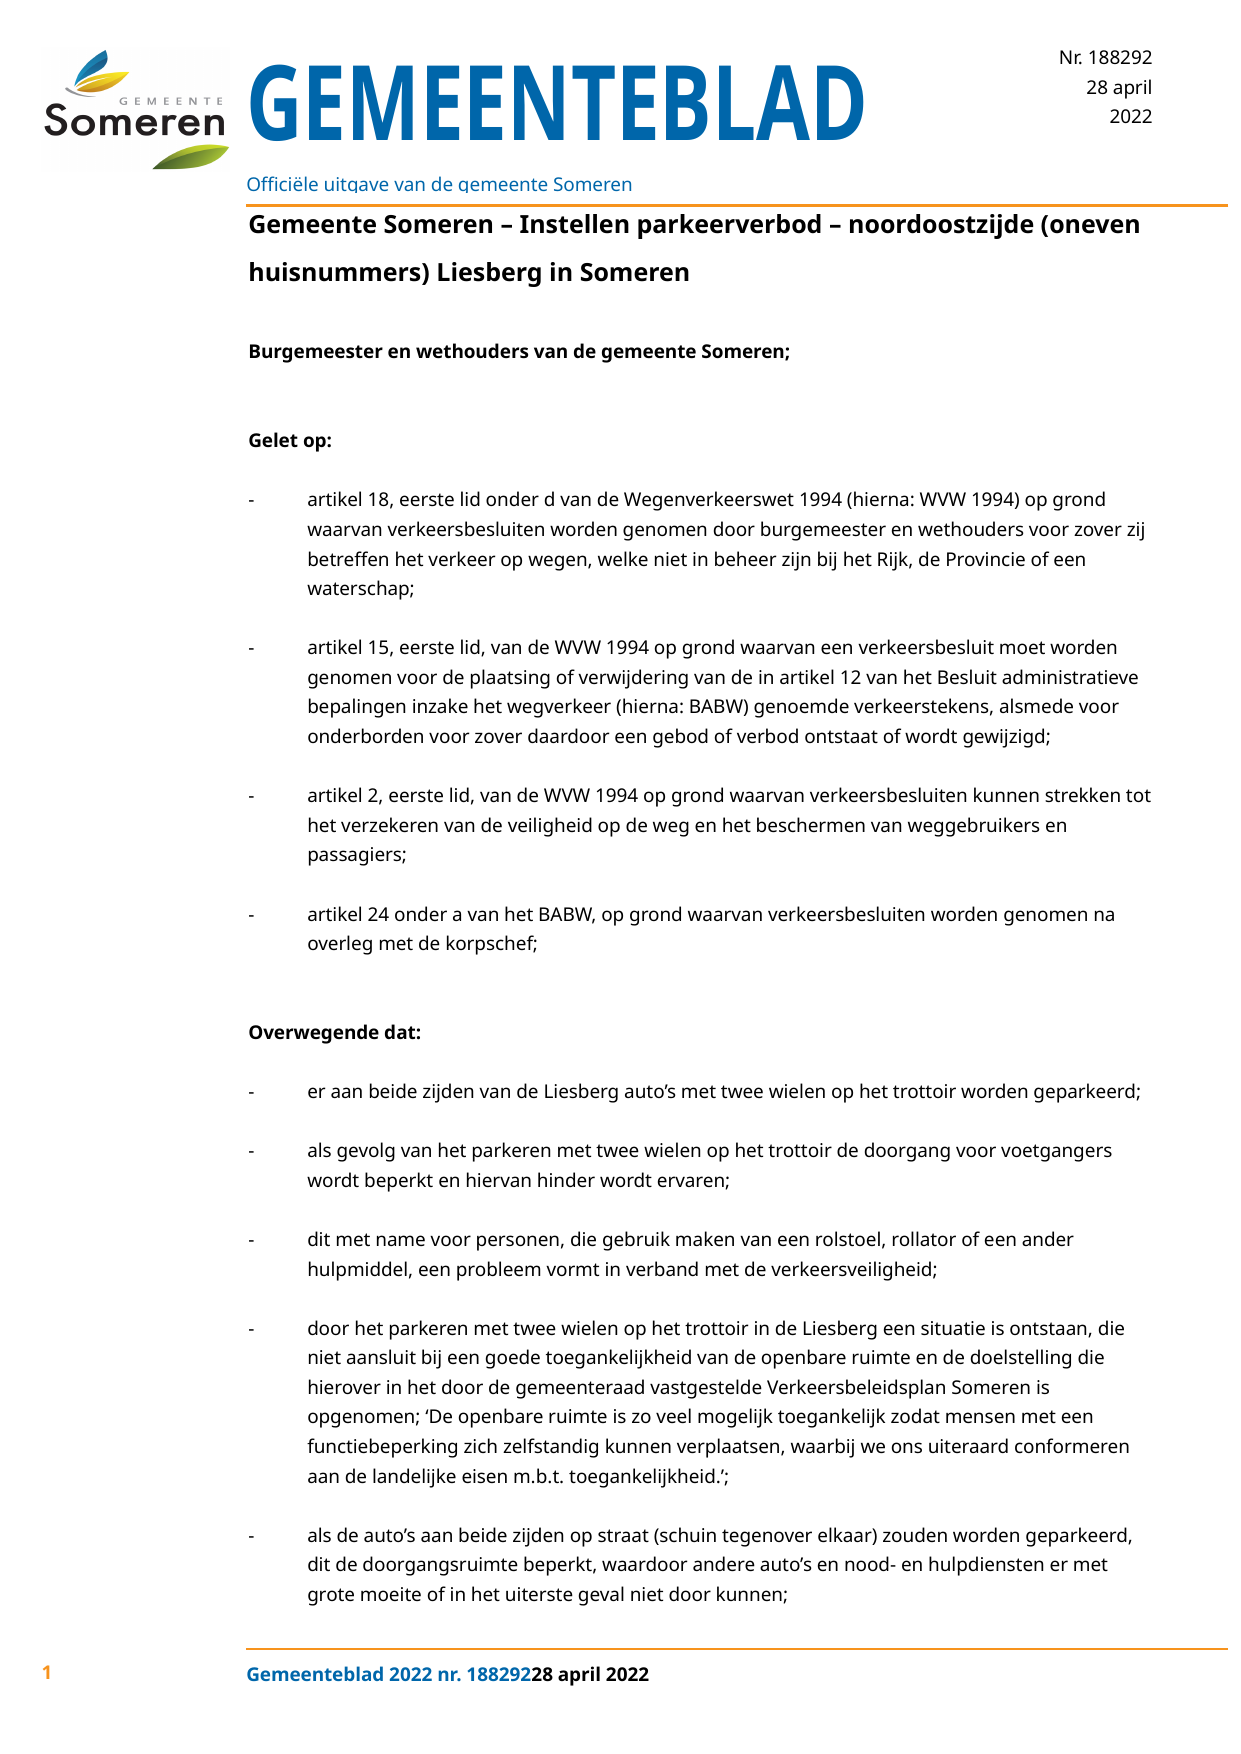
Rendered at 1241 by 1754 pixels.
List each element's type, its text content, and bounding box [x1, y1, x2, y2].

text Gemeente Someren – Instellen parkeerverbod – noordoostzijde (oneven huisnummers) Liesberg in Someren [248, 207, 1152, 288]
list artikel 15, eerste lid, van de WVW 1994 op grond waarvan een verkeersbesluit moet worden [248, 634, 1152, 660]
list als gevolg van het parkeren met twee wielen op het trottoir de doorgang voor voetgangers wordt beperkt en hiervan hinder wordt ervaren; [248, 1137, 1152, 1193]
list artikel 18, eerste lid onder d van de Wegenverkeerswet 1994 (hierna: WVW 1994) op grond waarvan verkeersbesluiten worden genomen door burgemeester en wethouders voor zover zij betreffen het verkeer op wegen, welke niet in beheer zijn bij het Rijk, de Provincie of een waterschap; [248, 487, 1152, 601]
text Gelet op: [248, 427, 1152, 453]
list genomen voor de plaatsing of verwijdering van de in artikel 12 van het Besluit administratieve bepalingen inzake het wegverkeer (hierna: BABW) genoemde verkeerstekens, alsmede voor [248, 664, 1152, 719]
list onderborden voor zover daardoor een gebod of verbod ontstaat of wordt gewijzigd; [248, 723, 1152, 749]
list als de auto’s aan beide zijden op straat (schuin tegenover elkaar) zouden worden geparkeerd, dit de doorgangsruimte beperkt, waardoor andere auto’s en nood- en hulpdiensten er met grote moeite of in het uiterste geval niet door kunnen; [248, 1522, 1152, 1607]
text Overwegende dat: [248, 1019, 1152, 1045]
list door het parkeren met twee wielen op het trottoir in de Liesberg een situatie is ontstaan, die niet aansluit bij een goede toegankelijkheid van de openbare ruimte en de doelstelling die hierover in het door de gemeenteraad vastgestelde Verkeersbeleidsplan Someren is opgenomen; ‘De openbare ruimte is zo veel mogelijk toegankelijk zodat mensen met een functiebeperking zich zelfstandig kunnen verplaatsen, waarbij we ons uiteraard conformeren aan de landelijke eisen m.b.t. toegankelijkheid.’; [248, 1315, 1152, 1488]
list artikel 24 onder a van het BABW, op grond waarvan verkeersbesluiten worden genomen na overleg met de korpschef; [248, 901, 1152, 956]
text Burgemeester en wethouders van de gemeente Someren; [248, 339, 1152, 364]
list er aan beide zijden van de Liesberg auto’s met twee wielen op het trottoir worden geparkeerd; [248, 1078, 1152, 1104]
picture [41, 47, 231, 172]
list dit met name voor personen, die gebruik maken van een rolstoel, rollator of een ander hulpmiddel, een probleem vormt in verband met de verkeersveiligheid; [248, 1226, 1152, 1281]
list artikel 2, eerste lid, van de WVW 1994 op grond waarvan verkeersbesluiten kunnen strekken tot het verzekeren van de veiligheid op de weg en het beschermen van weggebruikers en passagiers; [248, 782, 1152, 867]
